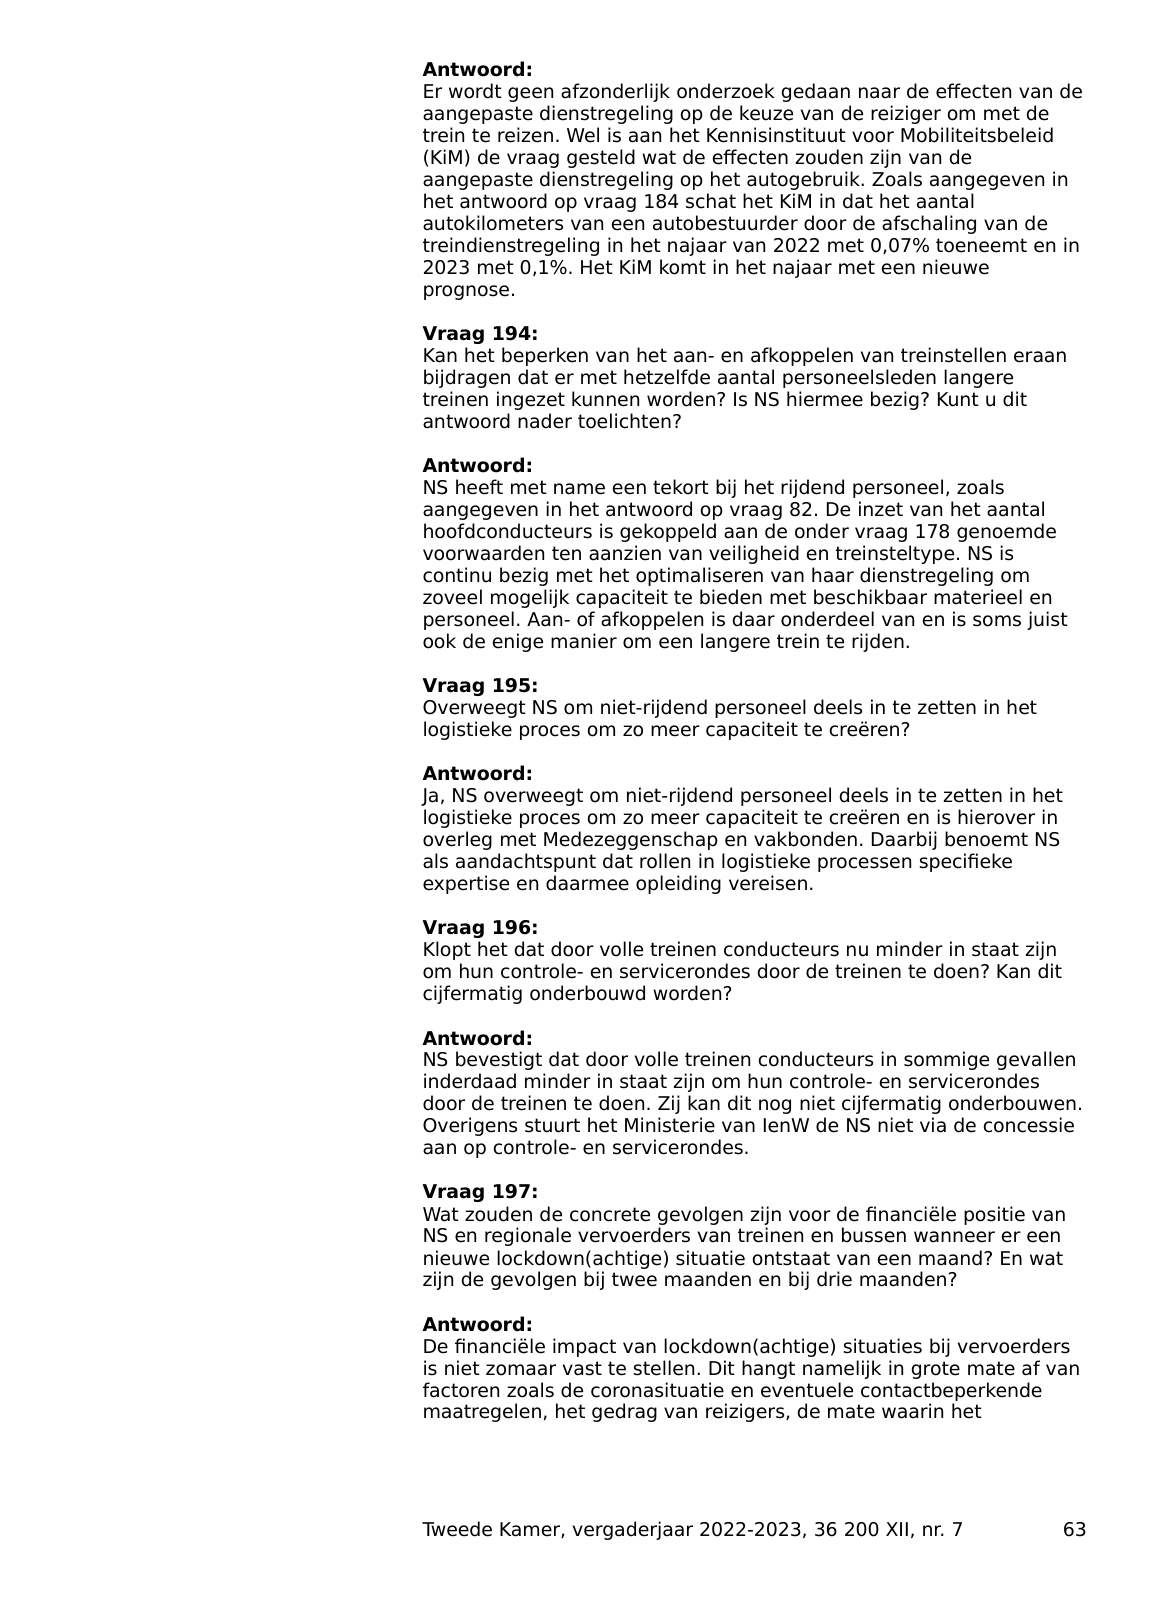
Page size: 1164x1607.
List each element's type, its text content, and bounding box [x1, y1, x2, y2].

subtitle Vraag 196: [422, 917, 1087, 939]
subtitle Antwoord: [422, 1313, 1087, 1336]
text Er wordt geen afzonderlijk onderzoek gedaan naar de effecten van de aangepaste dienstregeling op de keuze van de reiziger om met de trein te reizen. Wel is aan het Kennisinstituut voor Mobiliteitsbeleid (KiM) de vraag gesteld wat de effecten zouden zijn van de aangepaste dienstregeling op het autogebruik. Zoals aangegeven in het antwoord op vraag 184 schat het KiM in dat het aantal autokilometers van een autobestuurder door de afschaling van de treindienstregeling in het najaar van 2022 met 0,07% toeneemt en in 2023 met 0,1%. Het KiM komt in het najaar met een nieuwe prognose. [422, 81, 1087, 301]
subtitle Vraag 195: [422, 675, 1087, 697]
text Kan het beperken van het aan- en afkoppelen van treinstellen eraan bijdragen dat er met hetzelfde aantal personeelsleden langere treinen ingezet kunnen worden? Is NS hiermee bezig? Kunt u dit antwoord nader toelichten? [422, 345, 1087, 433]
subtitle Vraag 194: [422, 323, 1087, 345]
text Klopt het dat door volle treinen conducteurs nu minder in staat zijn om hun controle- en servicerondes door de treinen te doen? Kan dit cijfermatig onderbouwd worden? [422, 939, 1087, 1005]
text Ja, NS overweegt om niet-rijdend personeel deels in te zetten in het logistieke proces om zo meer capaciteit te creëren en is hierover in overleg met Medezeggenschap en vakbonden. Daarbij benoemt NS als aandachtspunt dat rollen in logistieke processen specifieke expertise en daarmee opleiding vereisen. [422, 785, 1087, 895]
subtitle Antwoord: [422, 59, 1087, 81]
text Overweegt NS om niet-rijdend personeel deels in te zetten in het logistieke proces om zo meer capaciteit te creëren? [422, 697, 1087, 741]
text Wat zouden de concrete gevolgen zijn voor de financiële positie van NS en regionale vervoerders van treinen en bussen wanneer er een nieuwe lockdown(achtige) situatie ontstaat van een maand? En wat zijn de gevolgen bij twee maanden en bij drie maanden? [422, 1203, 1087, 1291]
text NS heeft met name een tekort bij het rijdend personeel, zoals aangegeven in het antwoord op vraag 82. De inzet van het aantal hoofdconducteurs is gekoppeld aan de onder vraag 178 genoemde voorwaarden ten aanzien van veiligheid en treinsteltype. NS is continu bezig met het optimaliseren van haar dienstregeling om zoveel mogelijk capaciteit te bieden met beschikbaar materieel en personeel. Aan- of afkoppelen is daar onderdeel van en is soms juist ook de enige manier om een langere trein te rijden. [422, 477, 1087, 653]
subtitle Antwoord: [422, 763, 1087, 785]
subtitle Antwoord: [422, 1027, 1087, 1049]
subtitle Antwoord: [422, 455, 1087, 477]
text De financiële impact van lockdown(achtige) situaties bij vervoerders is niet zomaar vast te stellen. Dit hangt namelijk in grote mate af van factoren zoals de coronasituatie en eventuele contactbeperkende maatregelen, het gedrag van reizigers, de mate waarin het [422, 1336, 1087, 1423]
subtitle Vraag 197: [422, 1181, 1087, 1203]
text NS bevestigt dat door volle treinen conducteurs in sommige gevallen inderdaad minder in staat zijn om hun controle- en servicerondes door de treinen te doen. Zij kan dit nog niet cijfermatig onderbouwen. Overigens stuurt het Ministerie van IenW de NS niet via de concessie aan op controle- en servicerondes. [422, 1049, 1087, 1159]
